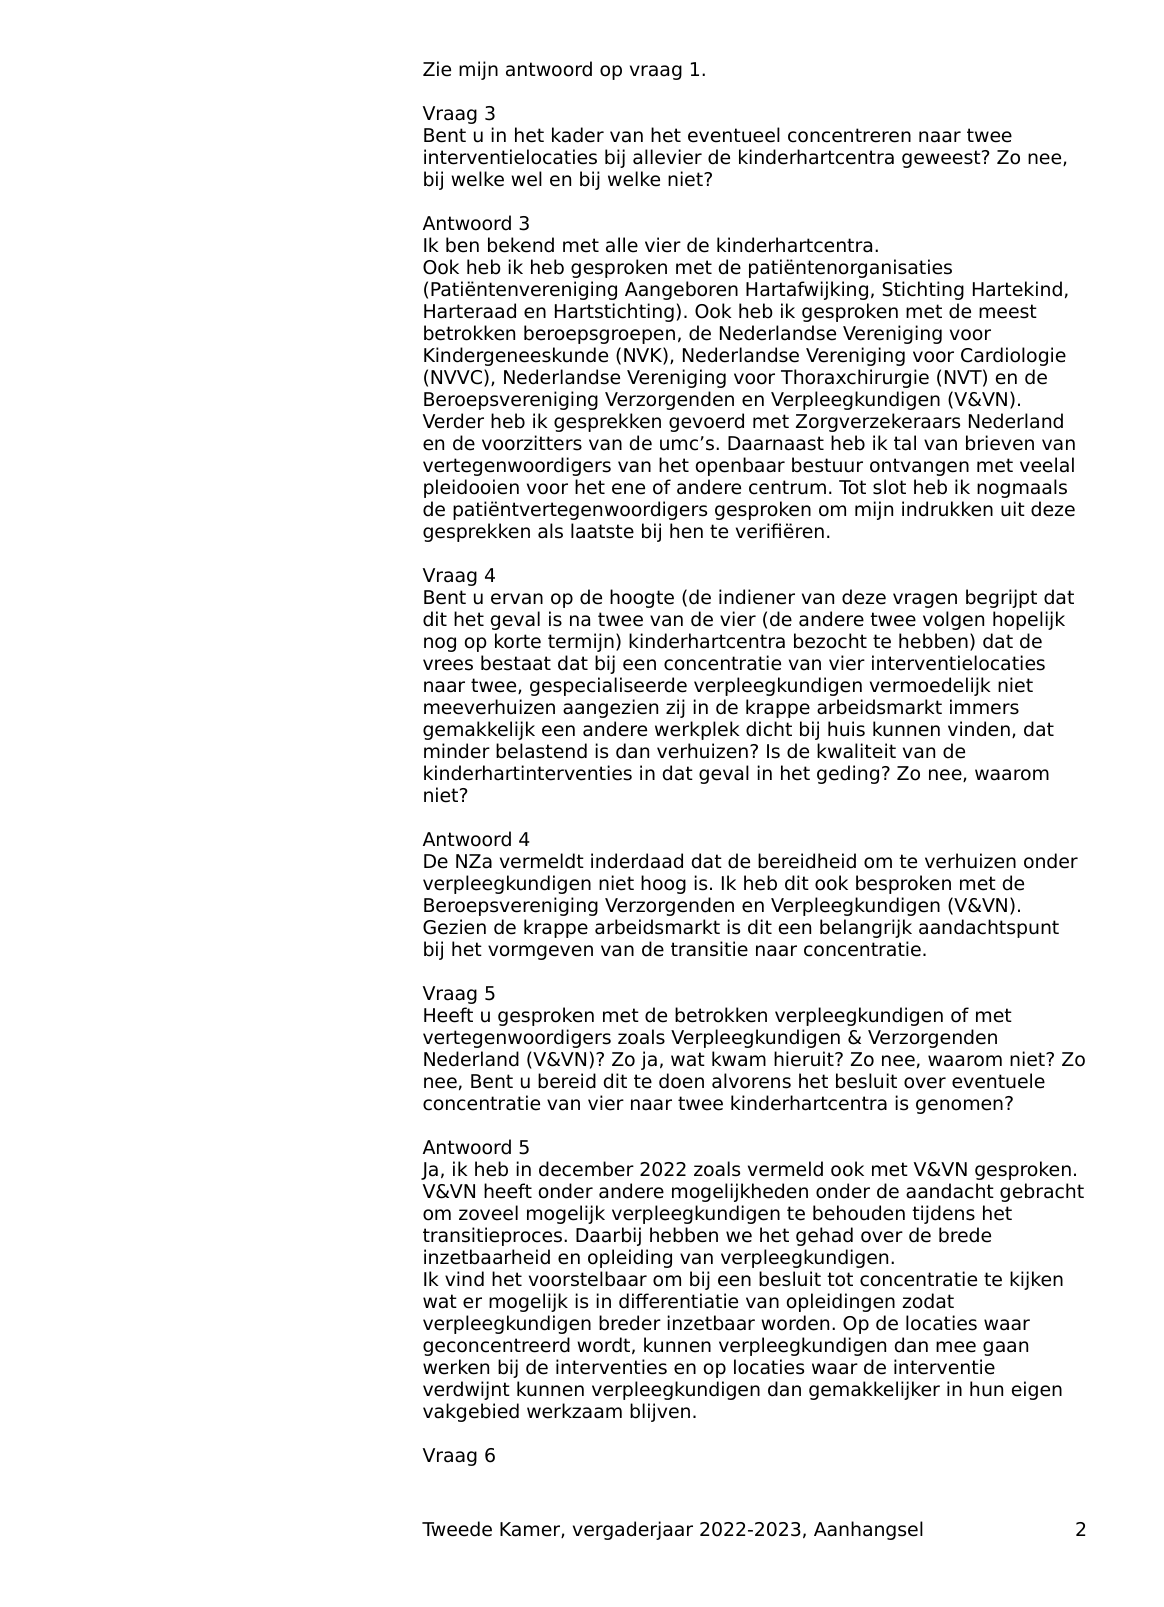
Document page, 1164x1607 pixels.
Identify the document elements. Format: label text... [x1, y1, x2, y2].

text Antwoord 3 [422, 213, 1087, 235]
text Vraag 6 [422, 1445, 1087, 1467]
text De NZa vermeldt inderdaad dat de bereidheid om te verhuizen onder verpleegkundigen niet hoog is. Ik heb dit ook besproken met de Beroepsvereniging Verzorgenden en Verpleegkundigen (V&VN). Gezien de krappe arbeidsmarkt is dit een belangrijk aandachtspunt bij het vormgeven van de transitie naar concentratie. [422, 851, 1087, 961]
text Vraag 3 [422, 103, 1087, 125]
text Ja, ik heb in december 2022 zoals vermeld ook met V&VN gesproken. V&VN heeft onder andere mogelijkheden onder de aandacht gebracht om zoveel mogelijk verpleegkundigen te behouden tijdens het transitieproces. Daarbij hebben we het gehad over de brede inzetbaarheid en opleiding van verpleegkundigen. [422, 1159, 1087, 1269]
text Ik ben bekend met alle vier de kinderhartcentra. [422, 235, 1087, 257]
text Antwoord 5 [422, 1137, 1087, 1159]
text Bent u ervan op de hoogte (de indiener van deze vragen begrijpt dat dit het geval is na twee van de vier (de andere twee volgen hopelijk nog op korte termijn) kinderhartcentra bezocht te hebben) dat de vrees bestaat dat bij een concentratie van vier interventielocaties naar twee, gespecialiseerde verpleegkundigen vermoedelijk niet meeverhuizen aangezien zij in de krappe arbeidsmarkt immers gemakkelijk een andere werkplek dicht bij huis kunnen vinden, dat minder belastend is dan verhuizen? Is de kwaliteit van de kinderhartinterventies in dat geval in het geding? Zo nee, waarom niet? [422, 587, 1087, 807]
text Bent u in het kader van het eventueel concentreren naar twee interventielocaties bij allevier de kinderhartcentra geweest? Zo nee, bij welke wel en bij welke niet? [422, 125, 1087, 191]
text Ook heb ik heb gesproken met de patiëntenorganisaties (Patiëntenvereniging Aangeboren Hartafwijking, Stichting Hartekind, Harteraad en Hartstichting). Ook heb ik gesproken met de meest betrokken beroepsgroepen, de Nederlandse Vereniging voor Kindergeneeskunde (NVK), Nederlandse Vereniging voor Cardiologie (NVVC), Nederlandse Vereniging voor Thoraxchirurgie (NVT) en de Beroepsvereniging Verzorgenden en Verpleegkundigen (V&VN). Verder heb ik gesprekken gevoerd met Zorgverzekeraars Nederland en de voorzitters van de umc’s. Daarnaast heb ik tal van brieven van vertegenwoordigers van het openbaar bestuur ontvangen met veelal pleidooien voor het ene of andere centrum. Tot slot heb ik nogmaals de patiëntvertegenwoordigers gesproken om mijn indrukken uit deze gesprekken als laatste bij hen te verifiëren. [422, 257, 1087, 543]
text Ik vind het voorstelbaar om bij een besluit tot concentratie te kijken wat er mogelijk is in differentiatie van opleidingen zodat verpleegkundigen breder inzetbaar worden. Op de locaties waar geconcentreerd wordt, kunnen verpleegkundigen dan mee gaan werken bij de interventies en op locaties waar de interventie verdwijnt kunnen verpleegkundigen dan gemakkelijker in hun eigen vakgebied werkzaam blijven. [422, 1269, 1087, 1423]
text Heeft u gesproken met de betrokken verpleegkundigen of met vertegenwoordigers zoals Verpleegkundigen & Verzorgenden Nederland (V&VN)? Zo ja, wat kwam hieruit? Zo nee, waarom niet? Zo nee, Bent u bereid dit te doen alvorens het besluit over eventuele concentratie van vier naar twee kinderhartcentra is genomen? [422, 1005, 1087, 1115]
text Zie mijn antwoord op vraag 1. [422, 59, 1087, 81]
text Antwoord 4 [422, 829, 1087, 851]
text Vraag 5 [422, 983, 1087, 1005]
text Vraag 4 [422, 565, 1087, 587]
